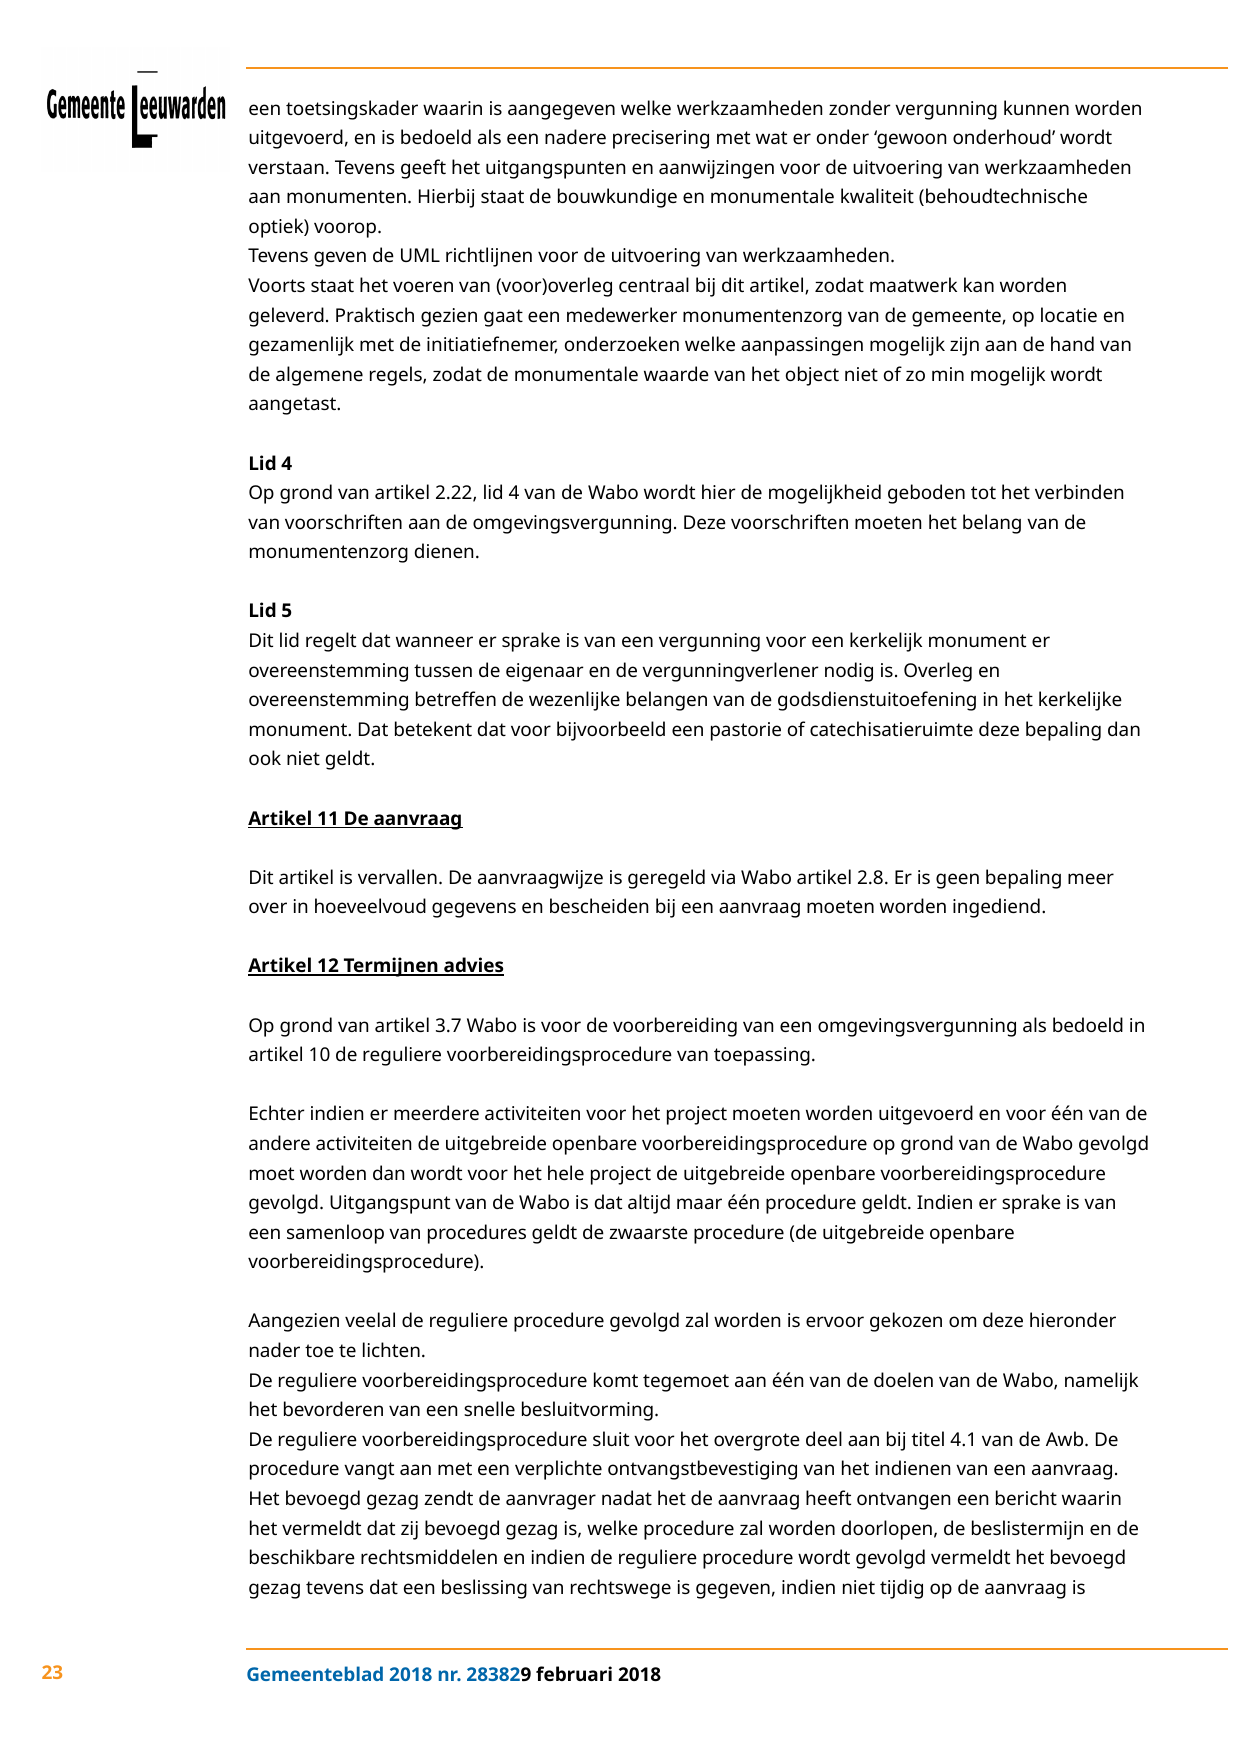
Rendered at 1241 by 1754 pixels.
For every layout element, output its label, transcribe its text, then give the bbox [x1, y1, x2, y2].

text Artikel 11 De aanvraag [248, 805, 1152, 831]
text Aangezien veelal de reguliere procedure gevolgd zal worden is ervoor gekozen om deze hieronder nader toe te lichten. [248, 1308, 1152, 1363]
text Lid 5 [248, 598, 1152, 623]
text een toetsingskader waarin is aangegeven welke werkzaamheden zonder vergunning kunnen worden uitgevoerd, en is bedoeld als een nadere precisering met wat er onder ‘gewoon onderhoud’ wordt verstaan. Tevens geeft het uitgangspunten en aanwijzingen voor de uitvoering van werkzaamheden aan monumenten. Hierbij staat de bouwkundige en monumentale kwaliteit (behoudtechnische optiek) voorop. [248, 95, 1152, 239]
text Echter indien er meerdere activiteiten voor het project moeten worden uitgevoerd en voor één van de andere activiteiten de uitgebreide openbare voorbereidingsprocedure op grond van de Wabo gevolgd moet worden dan wordt voor het hele project de uitgebreide openbare voorbereidingsprocedure gevolgd. Uitgangspunt van de Wabo is dat altijd maar één procedure geldt. Indien er sprake is van een samenloop van procedures geldt de zwaarste procedure (de uitgebreide openbare voorbereidingsprocedure). [248, 1101, 1152, 1274]
text Dit lid regelt dat wanneer er sprake is van een vergunning voor een kerkelijk monument er overeenstemming tussen de eigenaar en de vergunningverlener nodig is. Overleg en overeenstemming betreffen de wezenlijke belangen van de godsdienstuitoefening in het kerkelijke monument. Dat betekent dat voor bijvoorbeeld een pastorie of catechisatieruimte deze bepaling dan ook niet geldt. [248, 627, 1152, 771]
text Voorts staat het voeren van (voor)overleg centraal bij dit artikel, zodat maatwerk kan worden geleverd. Praktisch gezien gaat een medewerker monumentenzorg van de gemeente, op locatie en gezamenlijk met de initiatiefnemer, onderzoeken welke aanpassingen mogelijk zijn aan de hand van de algemene regels, zodat de monumentale waarde van het object niet of zo min mogelijk wordt aangetast. [248, 272, 1152, 416]
text Artikel 12 Termijnen advies [248, 953, 1152, 978]
text Lid 4 [248, 450, 1152, 476]
text De reguliere voorbereidingsprocedure komt tegemoet aan één van de doelen van de Wabo, namelijk het bevorderen van een snelle besluitvorming. [248, 1367, 1152, 1422]
picture [41, 47, 231, 172]
text Op grond van artikel 3.7 Wabo is voor de voorbereiding van een omgevingsvergunning als bedoeld in artikel 10 de reguliere voorbereidingsprocedure van toepassing. [248, 1012, 1152, 1067]
text De reguliere voorbereidingsprocedure sluit voor het overgrote deel aan bij titel 4.1 van de Awb. De procedure vangt aan met een verplichte ontvangstbevestiging van het indienen van een aanvraag. Het bevoegd gezag zendt de aanvrager nadat het de aanvraag heeft ontvangen een bericht waarin het vermeldt dat zij bevoegd gezag is, welke procedure zal worden doorlopen, de beslistermijn en de beschikbare rechtsmiddelen en indien de reguliere procedure wordt gevolgd vermeldt het bevoegd gezag tevens dat een beslissing van rechtswege is gegeven, indien niet tijdig op de aanvraag is [248, 1426, 1152, 1600]
text Op grond van artikel 2.22, lid 4 van de Wabo wordt hier de mogelijkheid geboden tot het verbinden van voorschriften aan de omgevingsvergunning. Deze voorschriften moeten het belang van de monumentenzorg dienen. [248, 479, 1152, 564]
text Dit artikel is vervallen. De aanvraagwijze is geregeld via Wabo artikel 2.8. Er is geen bepaling meer over in hoeveelvoud gegevens en bescheiden bij een aanvraag moeten worden ingediend. [248, 864, 1152, 919]
text Tevens geven de UML richtlijnen voor de uitvoering van werkzaamheden. [248, 243, 1152, 268]
